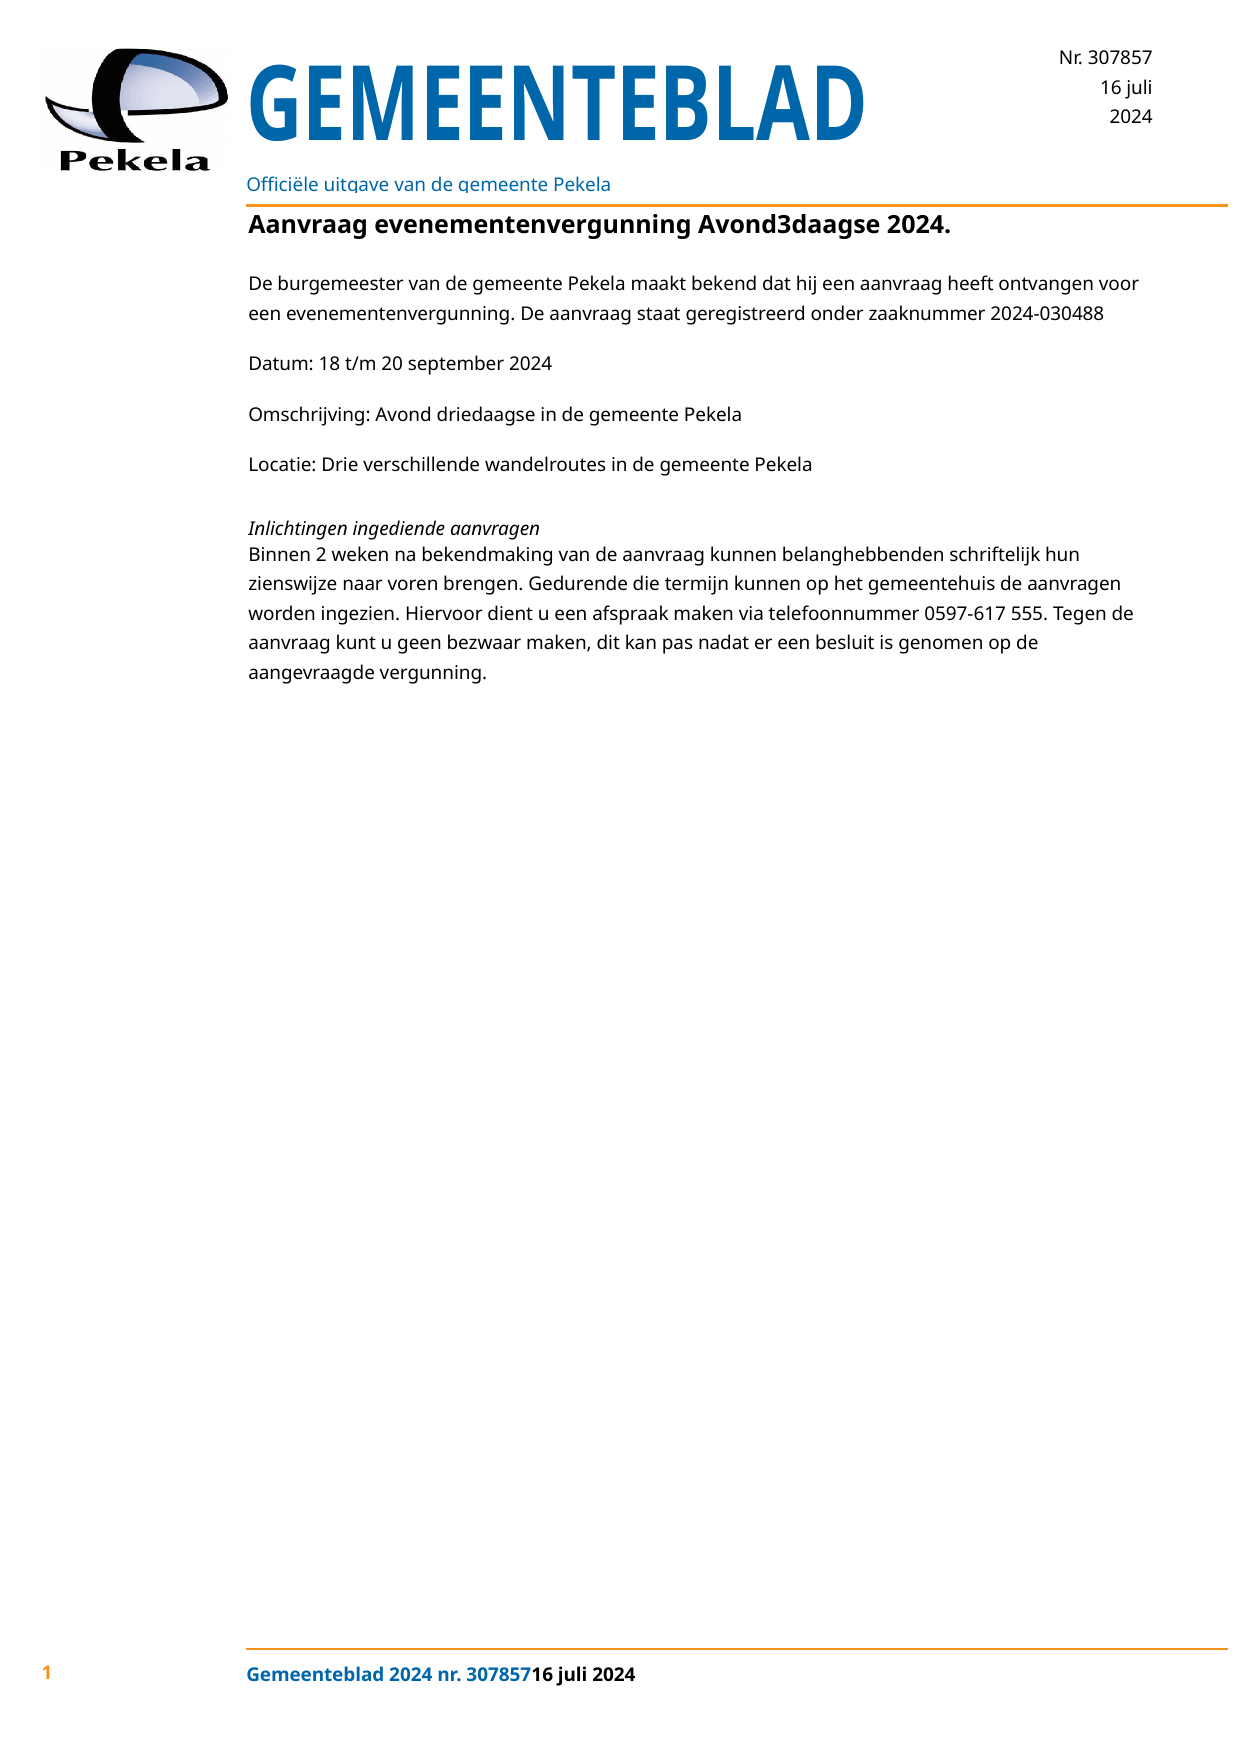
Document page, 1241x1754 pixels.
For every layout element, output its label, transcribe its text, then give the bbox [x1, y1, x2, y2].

text Locatie: Drie verschillende wandelroutes in de gemeente Pekela [248, 451, 1152, 477]
text Omschrijving: Avond driedaagse in de gemeente Pekela [248, 401, 1152, 426]
picture [41, 47, 231, 172]
text Datum: 18 t/m 20 september 2024 [248, 350, 1152, 376]
text Binnen 2 weken na bekendmaking van de aanvraag kunnen belanghebbenden schriftelijk hun zienswijze naar voren brengen. Gedurende die termijn kunnen op het gemeentehuis de aanvragen worden ingezien. Hiervoor dient u een afspraak maken via telefoonnummer 0597-617 555. Tegen de aanvraag kunt u geen bezwaar maken, dit kan pas nadat er een besluit is genomen op de aangevraagde vergunning. [248, 541, 1152, 685]
text Inlichtingen ingediende aanvragen [248, 515, 1152, 541]
text Aanvraag evenementenvergunning Avond3daagse 2024. [248, 207, 1152, 241]
text De burgemeester van de gemeente Pekela maakt bekend dat hij een aanvraag heeft ontvangen voor een evenementenvergunning. De aanvraag staat geregistreerd onder zaaknummer 2024-030488 [248, 270, 1152, 326]
